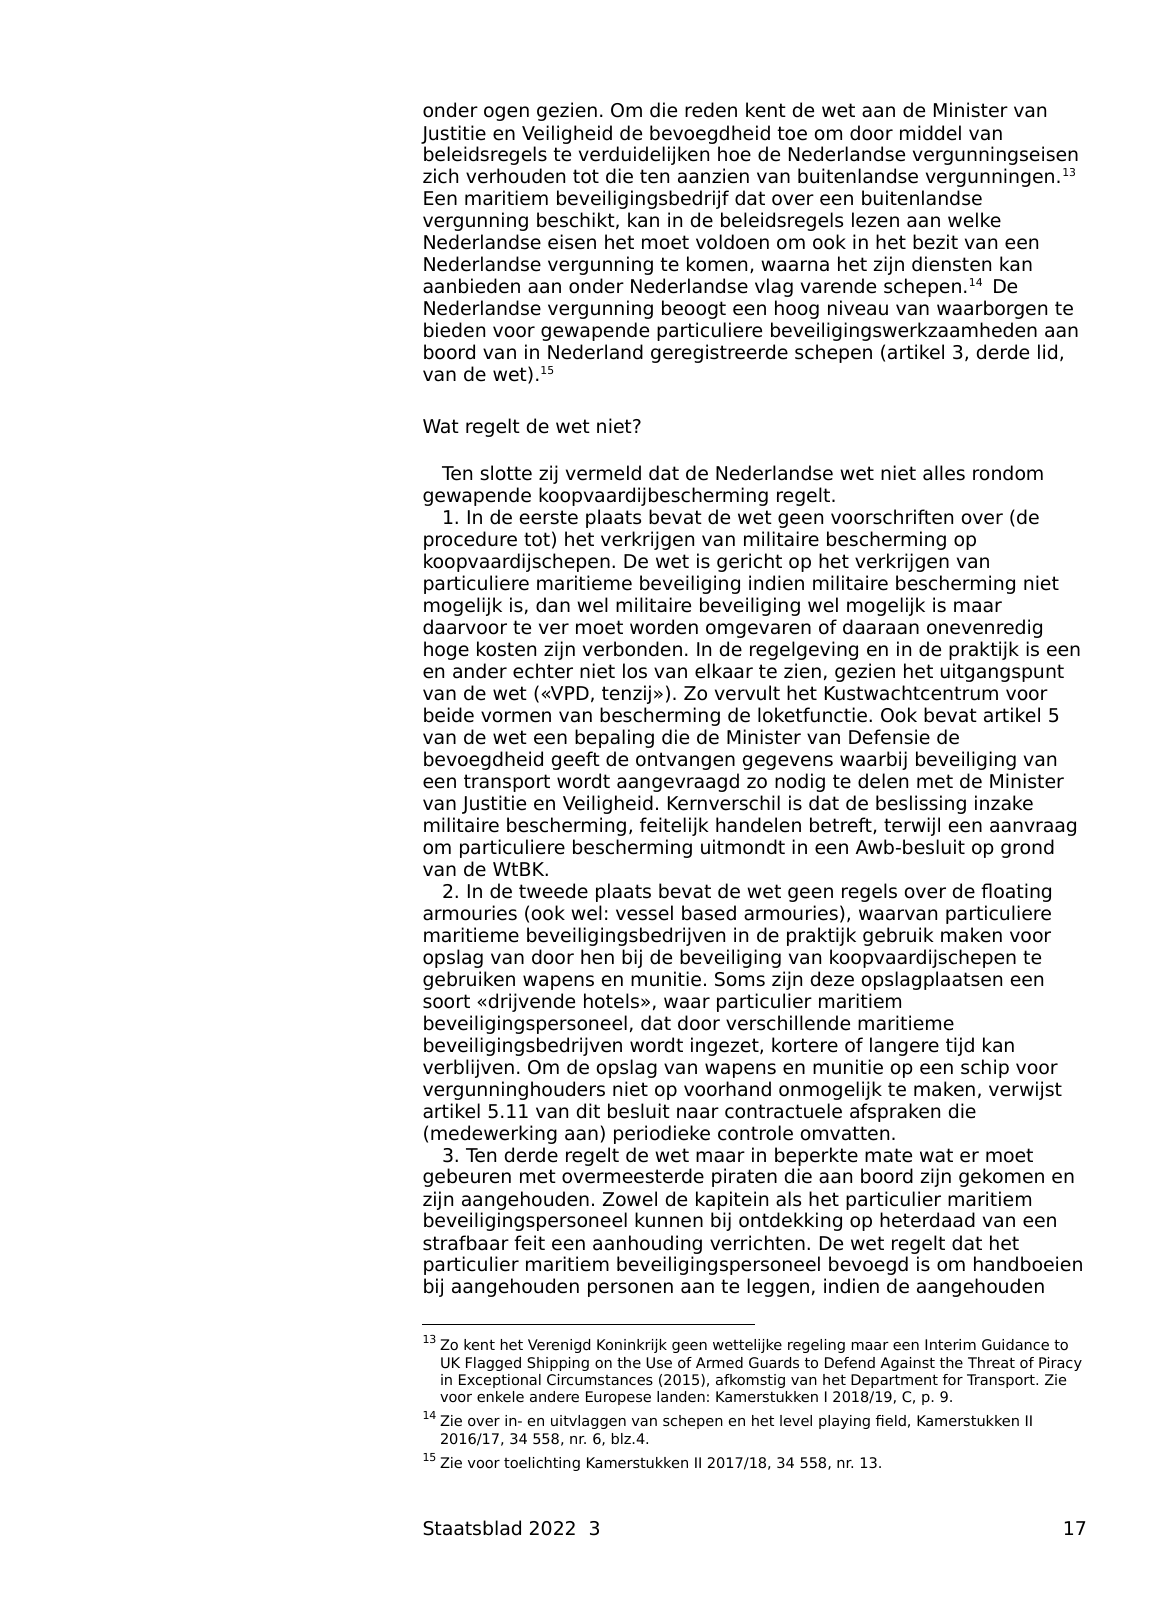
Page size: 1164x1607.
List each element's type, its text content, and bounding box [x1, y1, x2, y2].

text Zie voor toelichting Kamerstukken II 2017/18, 34 558, nr. 13. [422, 1451, 1087, 1473]
text Ten slotte zij vermeld dat de Nederlandse wet niet alles rondom gewapende koopvaardijbescherming regelt. [422, 463, 1087, 507]
text 3. Ten derde regelt de wet maar in beperkte mate wat er moet gebeuren met overmeesterde piraten die aan boord zijn gekomen en zijn aangehouden. Zowel de kapitein als het particulier maritiem beveiligingspersoneel kunnen bij ontdekking op heterdaad van een strafbaar feit een aanhouding verrichten. De wet regelt dat het particulier maritiem beveiligingspersoneel bevoegd is om handboeien bij aangehouden personen aan te leggen, indien de aangehouden [422, 1144, 1087, 1298]
text Zie over in- en uitvlaggen van schepen en het level playing field, Kamerstukken II 2016/17, 34 558, nr. 6, blz.4. [422, 1409, 1087, 1448]
subtitle Wat regelt de wet niet? [422, 416, 1087, 438]
text 2. In de tweede plaats bevat de wet geen regels over de floating armouries (ook wel: vessel based armouries), waarvan particuliere maritieme beveiligingsbedrijven in de praktijk gebruik maken voor opslag van door hen bij de beveiliging van koopvaardijschepen te gebruiken wapens en munitie. Soms zijn deze opslagplaatsen een soort «drijvende hotels», waar particulier maritiem beveiligingspersoneel, dat door verschillende maritieme beveiligingsbedrijven wordt ingezet, kortere of langere tijd kan verblijven. Om de opslag van wapens en munitie op een schip voor vergunninghouders niet op voorhand onmogelijk te maken, verwijst artikel 5.11 van dit besluit naar contractuele afspraken die (medewerking aan) periodieke controle omvatten. [422, 881, 1087, 1144]
text Zo kent het Verenigd Koninkrijk geen wettelijke regeling maar een Interim Guidance to UK Flagged Shipping on the Use of Armed Guards to Defend Against the Threat of Piracy in Exceptional Circumstances (2015), afkomstig van het Department for Transport. Zie voor enkele andere Europese landen: Kamerstukken I 2018/19, C, p. 9. [422, 1333, 1087, 1406]
text 1. In de eerste plaats bevat de wet geen voorschriften over (de procedure tot) het verkrijgen van militaire bescherming op koopvaardijschepen. De wet is gericht op het verkrijgen van particuliere maritieme beveiliging indien militaire bescherming niet mogelijk is, dan wel militaire beveiliging wel mogelijk is maar daarvoor te ver moet worden omgevaren of daaraan onevenredig hoge kosten zijn verbonden. In de regelgeving en in de praktijk is een en ander echter niet los van elkaar te zien, gezien het uitgangspunt van de wet («VPD, tenzij»). Zo vervult het Kustwachtcentrum voor beide vormen van bescherming de loketfunctie. Ook bevat artikel 5 van de wet een bepaling die de Minister van Defensie de bevoegdheid geeft de ontvangen gegevens waarbij beveiliging van een transport wordt aangevraagd zo nodig te delen met de Minister van Justitie en Veiligheid. Kernverschil is dat de beslissing inzake militaire bescherming, feitelijk handelen betreft, terwijl een aanvraag om particuliere bescherming uitmondt in een Awb-besluit op grond van de WtBK. [422, 507, 1087, 881]
text onder ogen gezien. Om die reden kent de wet aan de Minister van Justitie en Veiligheid de bevoegdheid toe om door middel van beleidsregels te verduidelijken hoe de Nederlandse vergunningseisen zich verhouden tot die ten aanzien van buitenlandse vergunningen. Een maritiem beveiligingsbedrijf dat over een buitenlandse vergunning beschikt, kan in de beleidsregels lezen aan welke Nederlandse eisen het moet voldoen om ook in het bezit van een Nederlandse vergunning te komen, waarna het zijn diensten kan aanbieden aan onder Nederlandse vlag varende schepen. De Nederlandse vergunning beoogt een hoog niveau van waarborgen te bieden voor gewapende particuliere beveiligingswerkzaamheden aan boord van in Nederland geregistreerde schepen (artikel 3, derde lid, van de wet). [422, 100, 1087, 386]
